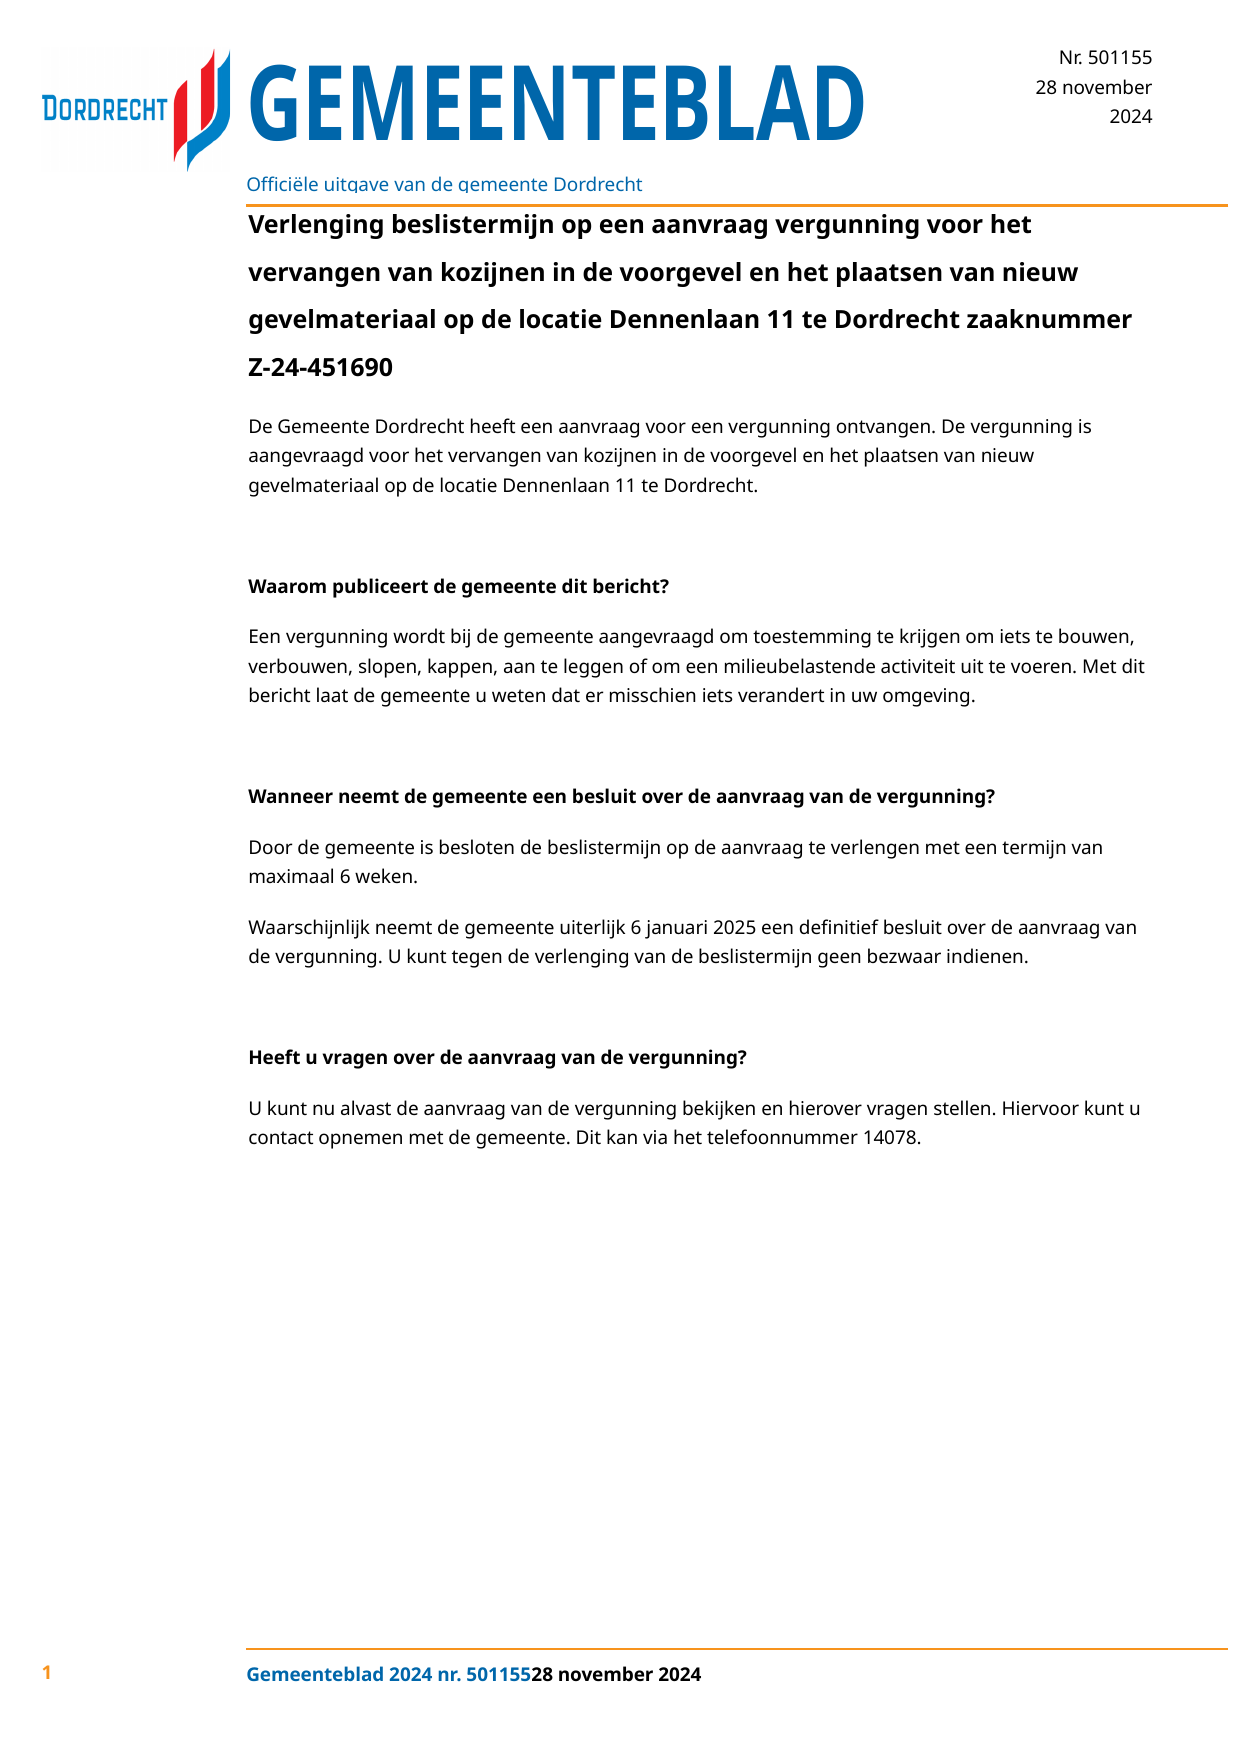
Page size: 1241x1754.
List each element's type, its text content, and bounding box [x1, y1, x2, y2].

text De Gemeente Dordrecht heeft een aanvraag voor een vergunning ontvangen. De vergunning is aangevraagd voor het vervangen van kozijnen in de voorgevel en het plaatsen van nieuw gevelmateriaal op de locatie Dennenlaan 11 te Dordrecht. [248, 413, 1152, 498]
text Verlenging beslistermijn op een aanvraag vergunning voor het vervangen van kozijnen in de voorgevel en het plaatsen van nieuw gevelmateriaal op de locatie Dennenlaan 11 te Dordrecht zaaknummer Z-24-451690 [248, 207, 1152, 384]
text Door de gemeente is besloten de beslistermijn op de aanvraag te verlengen met een termijn van maximaal 6 weken. [248, 834, 1152, 889]
text Heeft u vragen over de aanvraag van de vergunning? [248, 1044, 1152, 1070]
picture [41, 47, 231, 172]
text Waarschijnlijk neemt de gemeente uiterlijk 6 januari 2025 een definitief besluit over de aanvraag van de vergunning. U kunt tegen de verlenging van de beslistermijn geen bezwaar indienen. [248, 914, 1152, 969]
text Wanneer neemt de gemeente een besluit over de aanvraag van de vergunning? [248, 783, 1152, 809]
text Waarom publiceert de gemeente dit bericht? [248, 573, 1152, 599]
text U kunt nu alvast de aanvraag van de vergunning bekijken en hierover vragen stellen. Hiervoor kunt u contact opnemen met de gemeente. Dit kan via het telefoonnummer 14078. [248, 1095, 1152, 1150]
text Een vergunning wordt bij de gemeente aangevraagd om toestemming te krijgen om iets te bouwen, verbouwen, slopen, kappen, aan te leggen of om een milieubelastende activiteit uit te voeren. Met dit bericht laat de gemeente u weten dat er misschien iets verandert in uw omgeving. [248, 623, 1152, 708]
